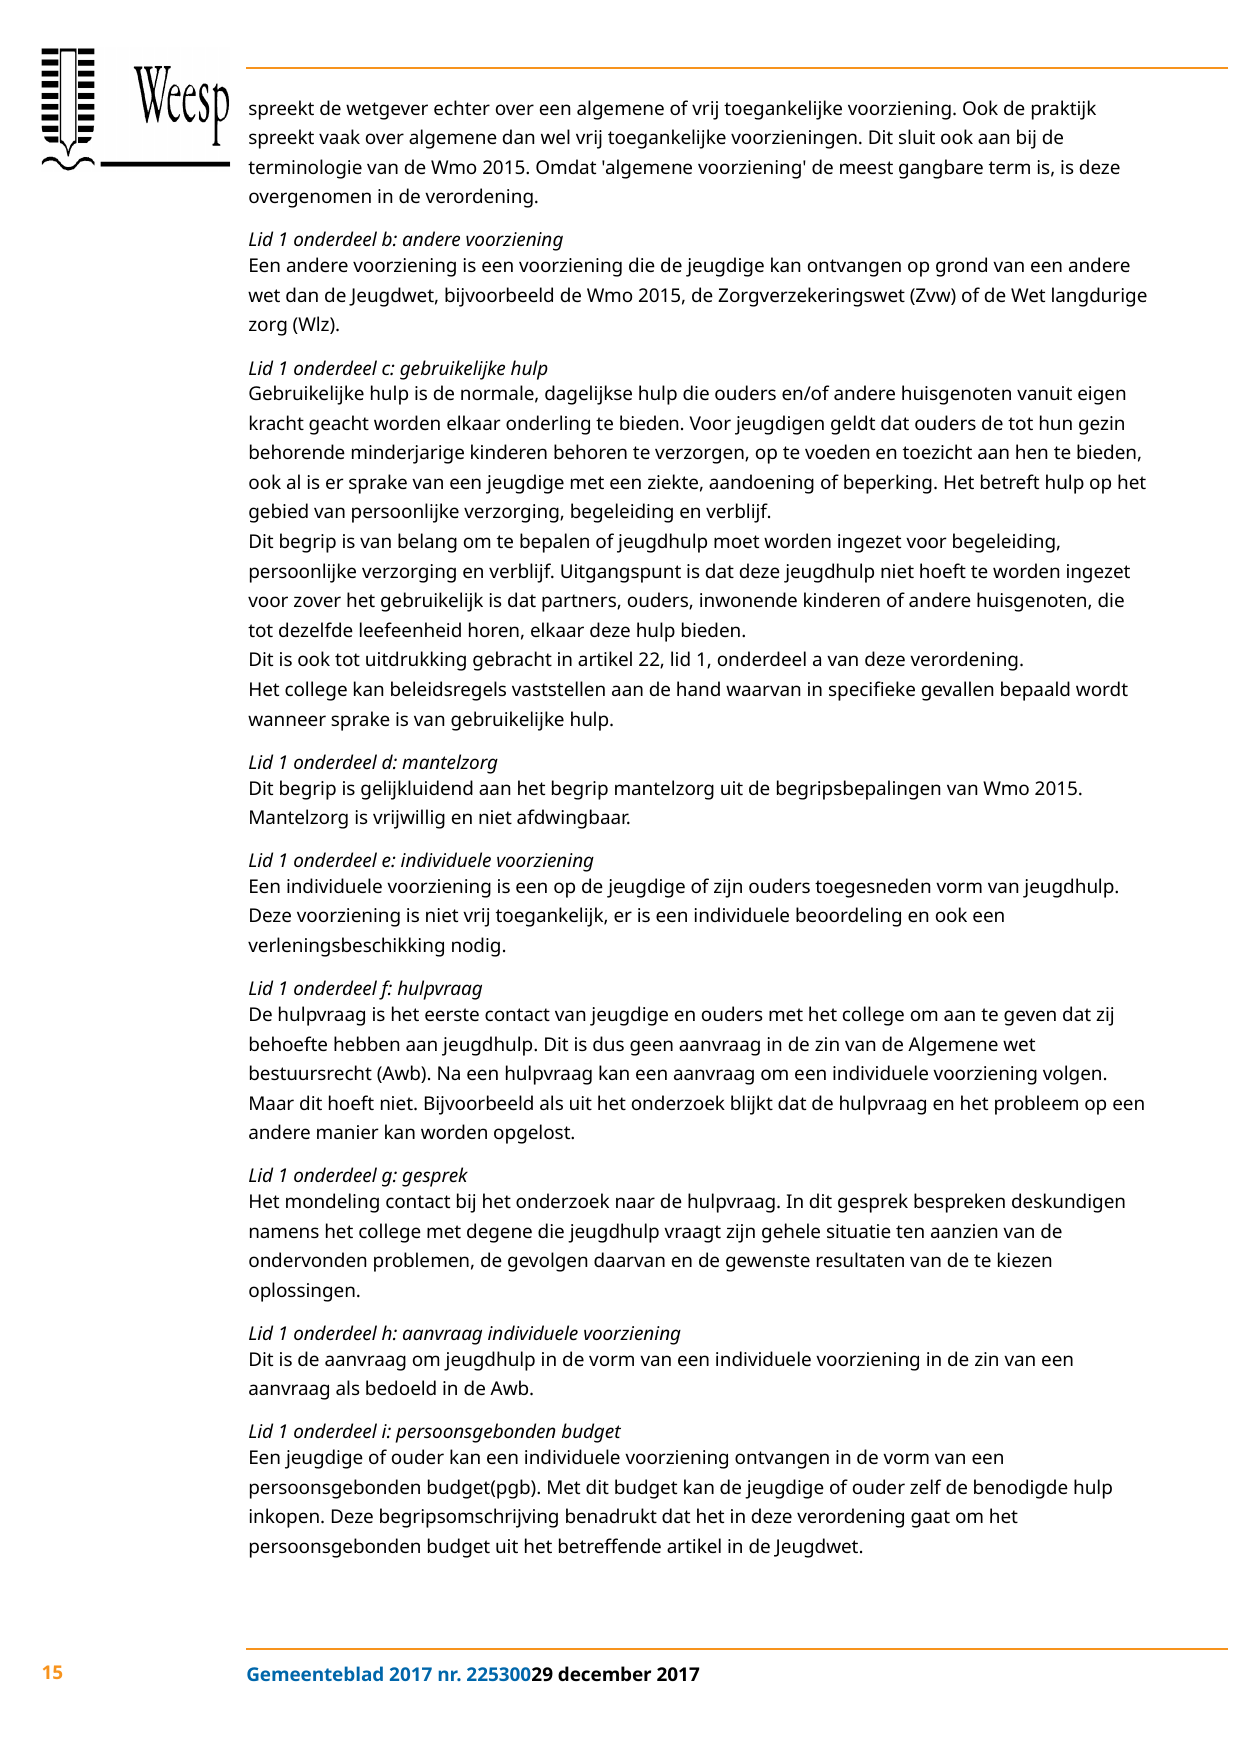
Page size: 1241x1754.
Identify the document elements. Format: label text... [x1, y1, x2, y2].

text Lid 1 onderdeel e: individuele voorziening [248, 847, 1152, 873]
text Lid 1 onderdeel f: hulpvraag [248, 975, 1152, 1001]
text Dit is ook tot uitdrukking gebracht in artikel 22, lid 1, onderdeel a van deze verordening. [248, 647, 1152, 672]
text Lid 1 onderdeel g: gesprek [248, 1163, 1152, 1188]
text Het college kan beleidsregels vaststellen aan de hand waarvan in specifieke gevallen bepaald wordt wanneer sprake is van gebruikelijke hulp. [248, 676, 1152, 732]
text Een andere voorziening is een voorziening die de jeugdige kan ontvangen op grond van een andere wet dan de Jeugdwet, bijvoorbeeld de Wmo 2015, de Zorgverzekeringswet (Zvw) of de Wet langdurige zorg (Wlz). [248, 252, 1152, 337]
text Lid 1 onderdeel b: andere voorziening [248, 227, 1152, 252]
text Een jeugdige of ouder kan een individuele voorziening ontvangen in de vorm van een persoonsgebonden budget(pgb). Met dit budget kan de jeugdige of ouder zelf de benodigde hulp inkopen. Deze begripsomschrijving benadrukt dat het in deze verordening gaat om het persoonsgebonden budget uit het betreffende artikel in de Jeugdwet. [248, 1444, 1152, 1559]
text Gebruikelijke hulp is de normale, dagelijkse hulp die ouders en/of andere huisgenoten vanuit eigen kracht geacht worden elkaar onderling te bieden. Voor jeugdigen geldt dat ouders de tot hun gezin behorende minderjarige kinderen behoren te verzorgen, op te voeden en toezicht aan hen te bieden, ook al is er sprake van een jeugdige met een ziekte, aandoening of beperking. Het betreft hulp op het gebied van persoonlijke verzorging, begeleiding en verblijf. [248, 380, 1152, 524]
text Dit begrip is van belang om te bepalen of jeugdhulp moet worden ingezet voor begeleiding, persoonlijke verzorging en verblijf. Uitgangspunt is dat deze jeugdhulp niet hoeft te worden ingezet voor zover het gebruikelijk is dat partners, ouders, inwonende kinderen of andere huisgenoten, die tot dezelfde leefeenheid horen, elkaar deze hulp bieden. [248, 528, 1152, 643]
text Lid 1 onderdeel h: aanvraag individuele voorziening [248, 1320, 1152, 1346]
text Dit begrip is gelijkluidend aan het begrip mantelzorg uit de begripsbepalingen van Wmo 2015. Mantelzorg is vrijwillig en niet afdwingbaar. [248, 775, 1152, 830]
text Lid 1 onderdeel d: mantelzorg [248, 749, 1152, 775]
text Een individuele voorziening is een op de jeugdige of zijn ouders toegesneden vorm van jeugdhulp. Deze voorziening is niet vrij toegankelijk, er is een individuele beoordeling en ook een verleningsbeschikking nodig. [248, 873, 1152, 958]
text Lid 1 onderdeel i: persoonsgebonden budget [248, 1419, 1152, 1444]
text Het mondeling contact bij het onderzoek naar de hulpvraag. In dit gesprek bespreken deskundigen namens het college met degene die jeugdhulp vraagt zijn gehele situatie ten aanzien van de ondervonden problemen, de gevolgen daarvan en de gewenste resultaten van de te kiezen oplossingen. [248, 1188, 1152, 1303]
text Lid 1 onderdeel c: gebruikelijke hulp [248, 355, 1152, 380]
text spreekt de wetgever echter over een algemene of vrij toegankelijke voorziening. Ook de praktijk spreekt vaak over algemene dan wel vrij toegankelijke voorzieningen. Dit sluit ook aan bij de terminologie van de Wmo 2015. Omdat 'algemene voorziening' de meest gangbare term is, is deze overgenomen in de verordening. [248, 95, 1152, 209]
text De hulpvraag is het eerste contact van jeugdige en ouders met het college om aan te geven dat zij behoefte hebben aan jeugdhulp. Dit is dus geen aanvraag in de zin van de Algemene wet bestuursrecht (Awb). Na een hulpvraag kan een aanvraag om een individuele voorziening volgen. Maar dit hoeft niet. Bijvoorbeeld als uit het onderzoek blijkt dat de hulpvraag en het probleem op een andere manier kan worden opgelost. [248, 1001, 1152, 1145]
picture [41, 47, 231, 172]
text Dit is de aanvraag om jeugdhulp in de vorm van een individuele voorziening in de zin van een aanvraag als bedoeld in de Awb. [248, 1346, 1152, 1401]
